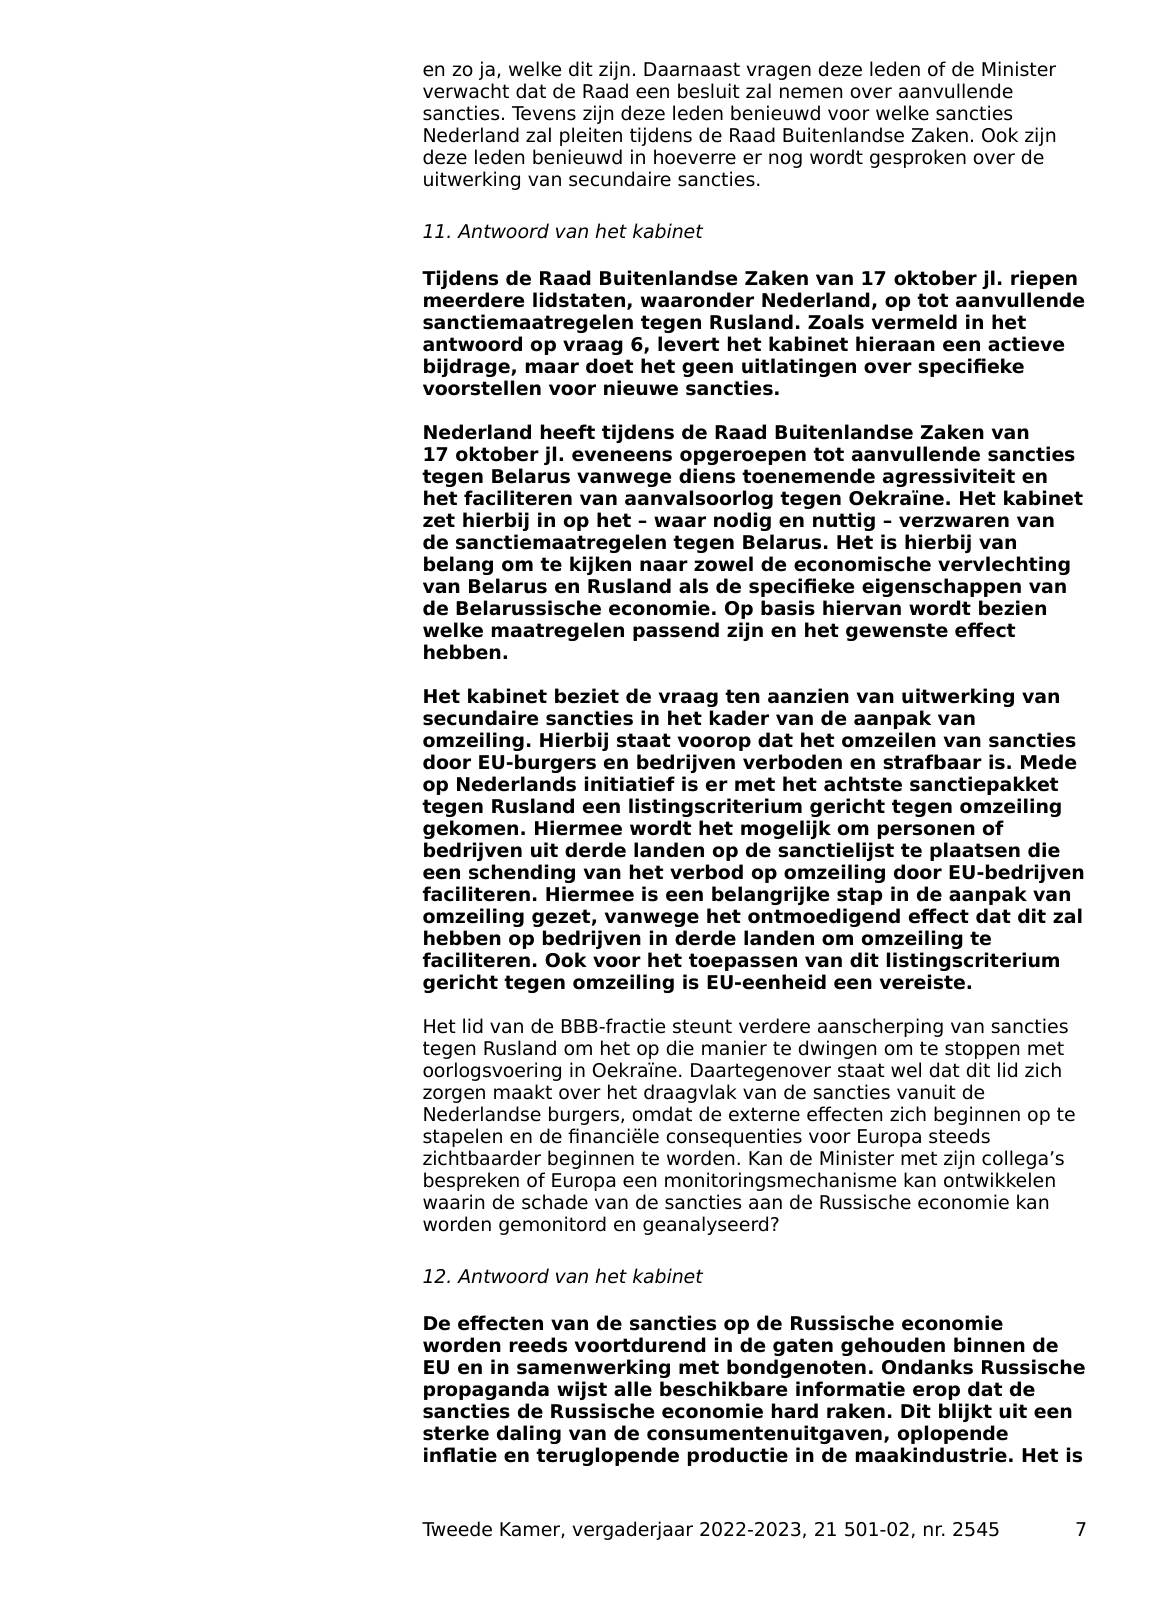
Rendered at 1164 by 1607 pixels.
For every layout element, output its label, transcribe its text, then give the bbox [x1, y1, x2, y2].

text en zo ja, welke dit zijn. Daarnaast vragen deze leden of de Minister verwacht dat de Raad een besluit zal nemen over aanvullende sancties. Tevens zijn deze leden benieuwd voor welke sancties Nederland zal pleiten tijdens de Raad Buitenlandse Zaken. Ook zijn deze leden benieuwd in hoeverre er nog wordt gesproken over de uitwerking van secundaire sancties. [422, 59, 1087, 191]
text Het lid van de BBB-fractie steunt verdere aanscherping van sancties tegen Rusland om het op die manier te dwingen om te stoppen met oorlogsvoering in Oekraïne. Daartegenover staat wel dat dit lid zich zorgen maakt over het draagvlak van de sancties vanuit de Nederlandse burgers, omdat de externe effecten zich beginnen op te stapelen en de financiële consequenties voor Europa steeds zichtbaarder beginnen te worden. Kan de Minister met zijn collega’s bespreken of Europa een monitoringsmechanisme kan ontwikkelen waarin de schade van de sancties aan de Russische economie kan worden gemonitord en geanalyseerd? [422, 1016, 1087, 1236]
text Tijdens de Raad Buitenlandse Zaken van 17 oktober jl. riepen meerdere lidstaten, waaronder Nederland, op tot aanvullende sanctiemaatregelen tegen Rusland. Zoals vermeld in het antwoord op vraag 6, levert het kabinet hieraan een actieve bijdrage, maar doet het geen uitlatingen over specifieke voorstellen voor nieuwe sancties. [422, 268, 1087, 400]
text Het kabinet beziet de vraag ten aanzien van uitwerking van secundaire sancties in het kader van de aanpak van omzeiling. Hierbij staat voorop dat het omzeilen van sancties door EU-burgers en bedrijven verboden en strafbaar is. Mede op Nederlands initiatief is er met het achtste sanctiepakket tegen Rusland een listingscriterium gericht tegen omzeiling gekomen. Hiermee wordt het mogelijk om personen of bedrijven uit derde landen op de sanctielijst te plaatsen die een schending van het verbod op omzeiling door EU-bedrijven faciliteren. Hiermee is een belangrijke stap in de aanpak van omzeiling gezet, vanwege het ontmoedigend effect dat dit zal hebben op bedrijven in derde landen om omzeiling te faciliteren. Ook voor het toepassen van dit listingscriterium gericht tegen omzeiling is EU-eenheid een vereiste. [422, 686, 1087, 994]
text De effecten van de sancties op de Russische economie worden reeds voortdurend in de gaten gehouden binnen de EU en in samenwerking met bondgenoten. Ondanks Russische propaganda wijst alle beschikbare informatie erop dat de sancties de Russische economie hard raken. Dit blijkt uit een sterke daling van de consumentenuitgaven, oplopende inflatie en teruglopende productie in de maakindustrie. Het is [422, 1313, 1087, 1466]
subtitle 11. Antwoord van het kabinet [422, 221, 1087, 243]
text Nederland heeft tijdens de Raad Buitenlandse Zaken van 17 oktober jl. eveneens opgeroepen tot aanvullende sancties tegen Belarus vanwege diens toenemende agressiviteit en het faciliteren van aanvalsoorlog tegen Oekraïne. Het kabinet zet hierbij in op het – waar nodig en nuttig – verzwaren van de sanctiemaatregelen tegen Belarus. Het is hierbij van belang om te kijken naar zowel de economische vervlechting van Belarus en Rusland als de specifieke eigenschappen van de Belarussische economie. Op basis hiervan wordt bezien welke maatregelen passend zijn en het gewenste effect hebben. [422, 422, 1087, 664]
subtitle 12. Antwoord van het kabinet [422, 1266, 1087, 1288]
